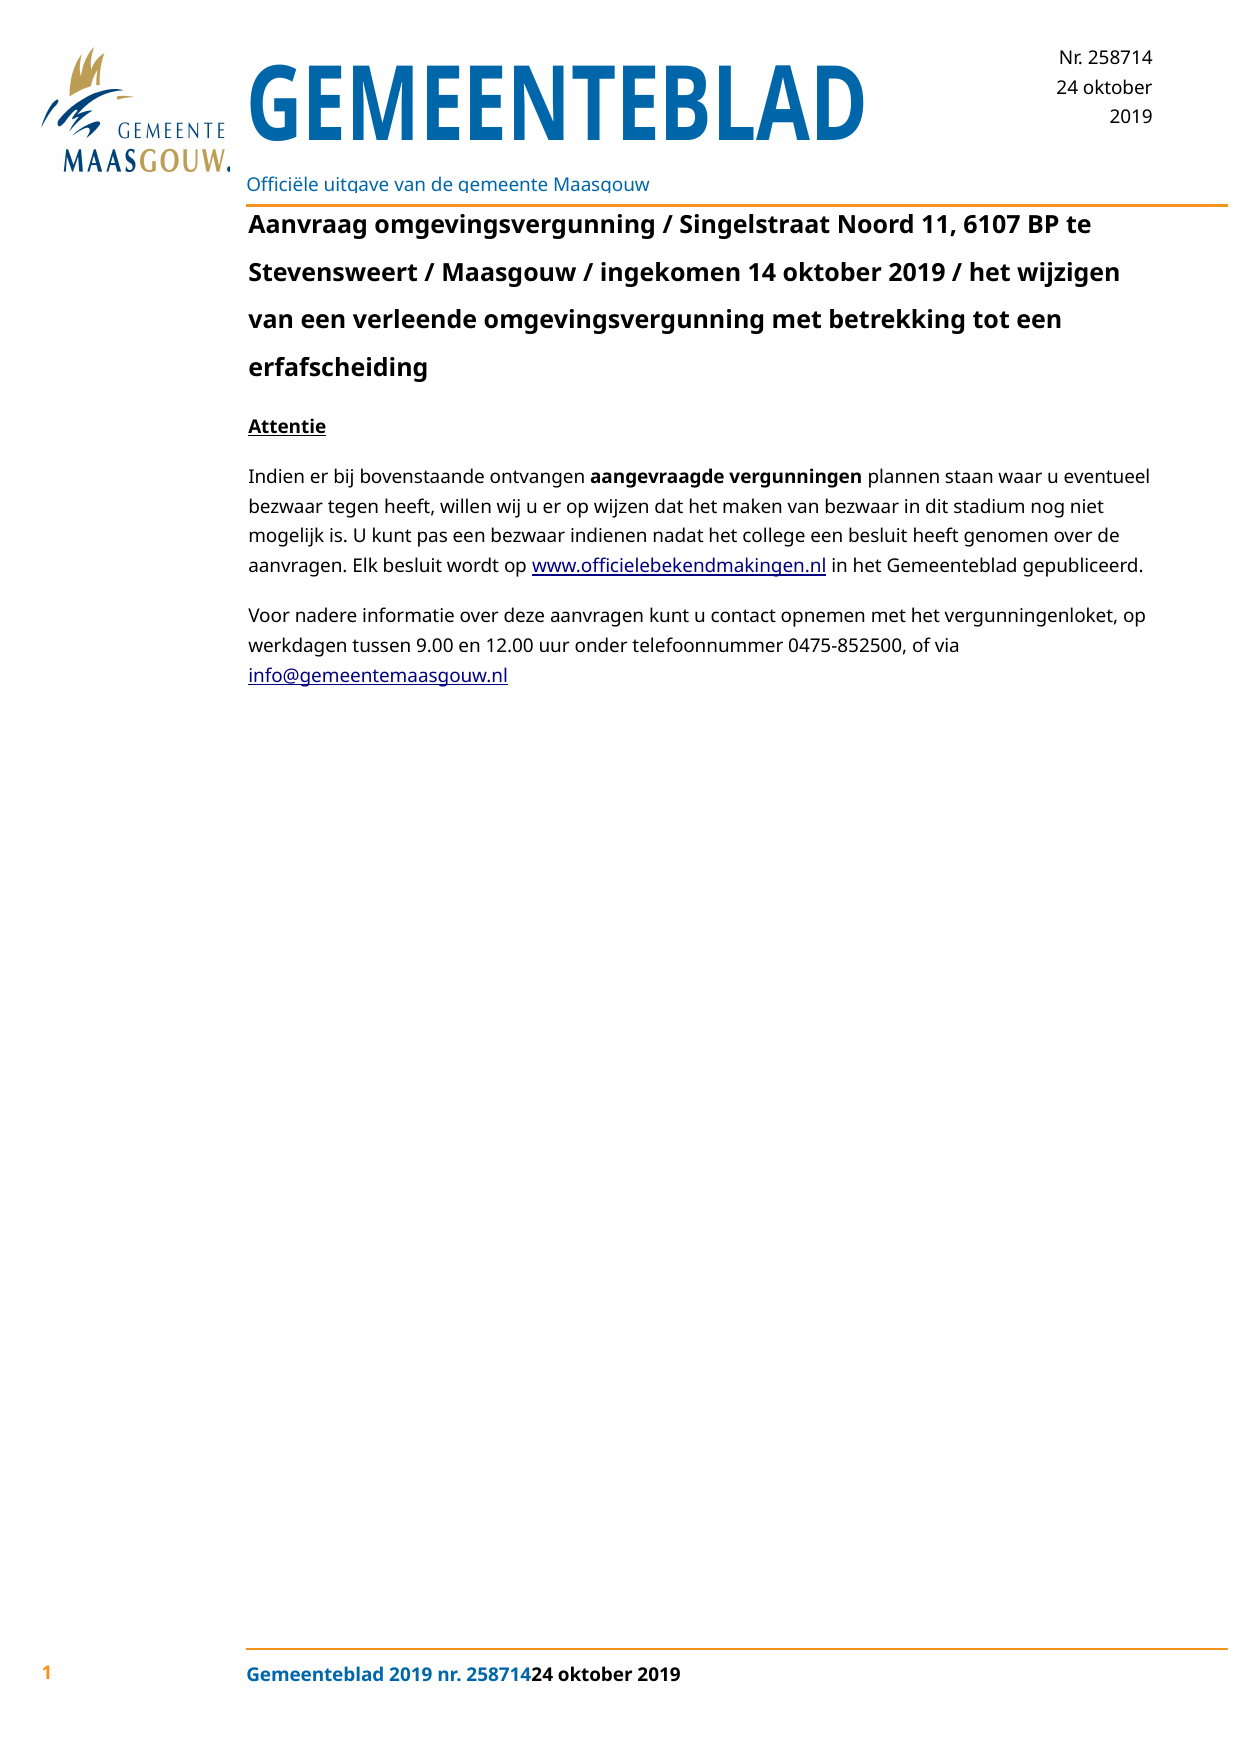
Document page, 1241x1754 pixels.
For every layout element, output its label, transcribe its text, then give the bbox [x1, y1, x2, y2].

text Attentie [248, 413, 1152, 439]
text Voor nadere informatie over deze aanvragen kunt u contact opnemen met het vergunningenloket, op werkdagen tussen 9.00 en 12.00 uur onder telefoonnummer 0475-852500, of via info@gemeentemaasgouw.nl [248, 603, 1152, 688]
text Indien er bij bovenstaande ontvangen aangevraagde vergunningen plannen staan waar u eventueel bezwaar tegen heeft, willen wij u er op wijzen dat het maken van bezwaar in dit stadium nog niet mogelijk is. U kunt pas een bezwaar indienen nadat het college een besluit heeft genomen over de aanvragen. Elk besluit wordt op www.officielebekendmakingen.nl in het Gemeenteblad gepubliceerd. [248, 463, 1152, 578]
text Aanvraag omgevingsvergunning / Singelstraat Noord 11, 6107 BP te Stevensweert / Maasgouw / ingekomen 14 oktober 2019 / het wijzigen van een verleende omgevingsvergunning met betrekking tot een erfafscheiding [248, 207, 1152, 384]
picture [41, 47, 231, 172]
